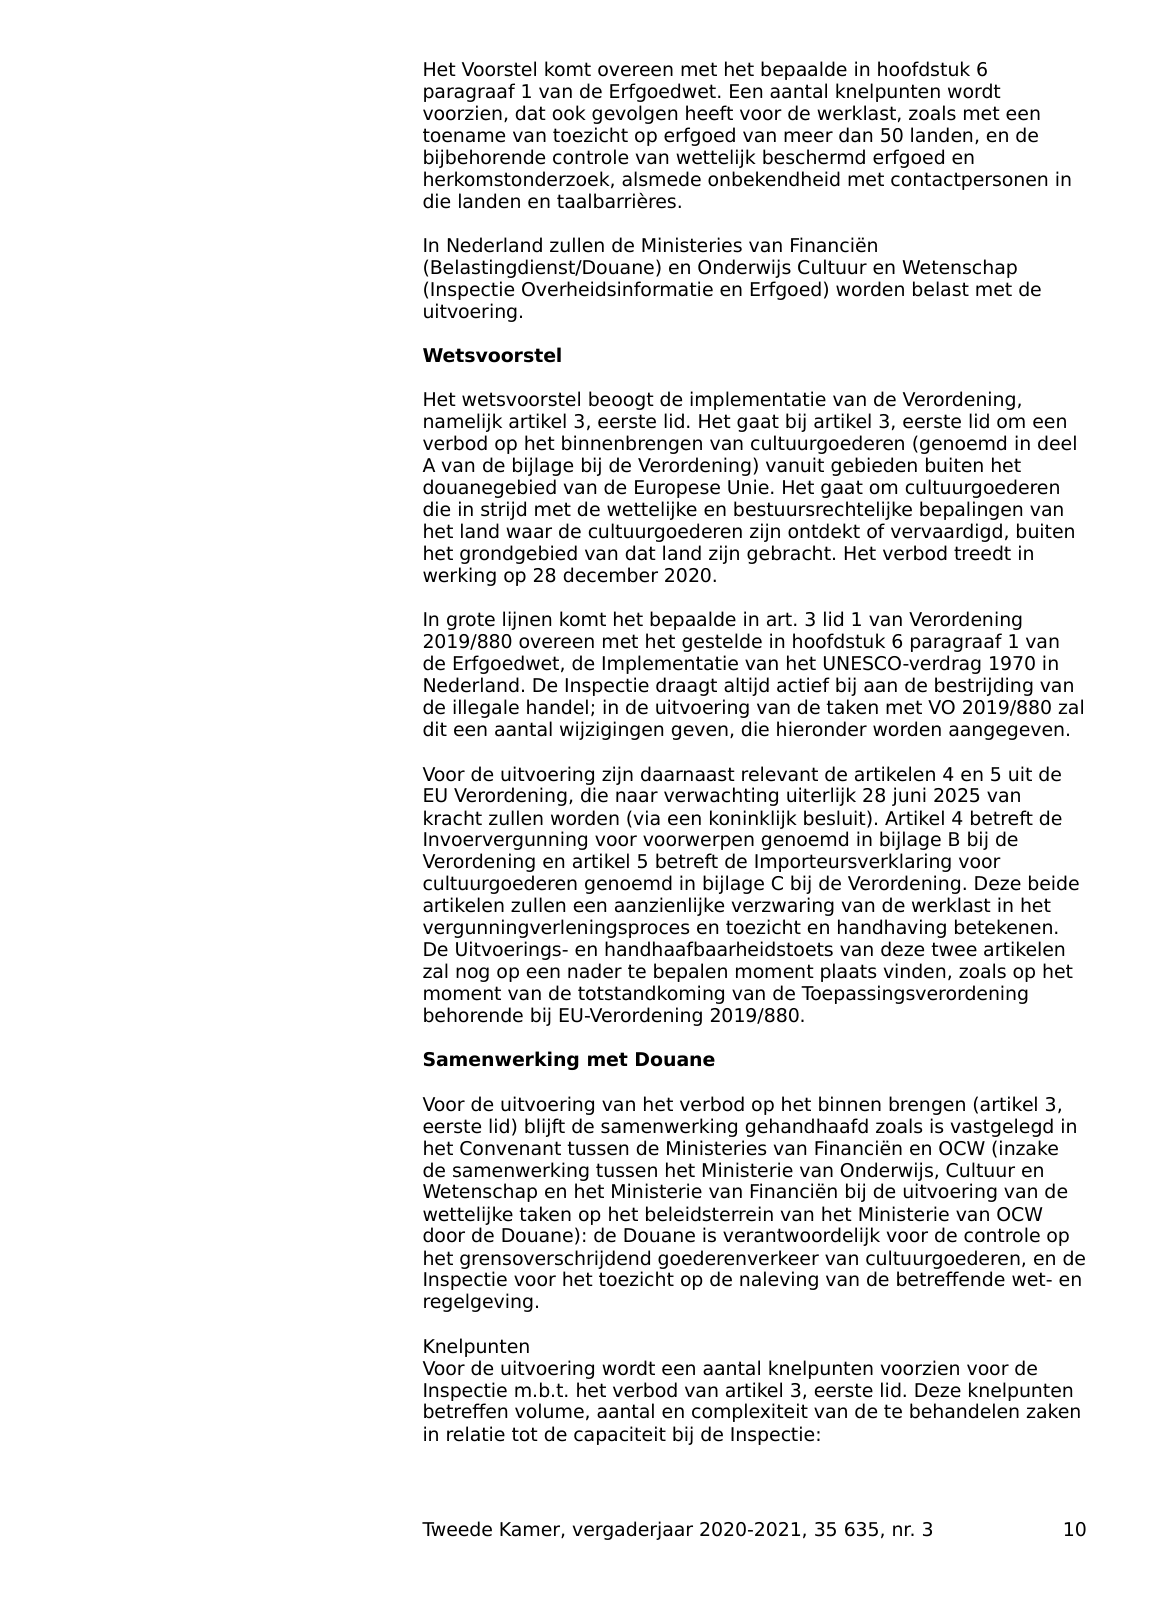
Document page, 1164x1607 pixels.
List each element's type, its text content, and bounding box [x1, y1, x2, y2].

text Knelpunten [422, 1336, 1087, 1357]
text Het wetsvoorstel beoogt de implementatie van de Verordening, namelijk artikel 3, eerste lid. Het gaat bij artikel 3, eerste lid om een verbod op het binnenbrengen van cultuurgoederen (genoemd in deel A van de bijlage bij de Verordening) vanuit gebieden buiten het douanegebied van de Europese Unie. Het gaat om cultuurgoederen die in strijd met de wettelijke en bestuursrechtelijke bepalingen van het land waar de cultuurgoederen zijn ontdekt of vervaardigd, buiten het grondgebied van dat land zijn gebracht. Het verbod treedt in werking op 28 december 2020. [422, 389, 1087, 587]
subtitle Samenwerking met Douane [422, 1049, 1087, 1071]
text Voor de uitvoering zijn daarnaast relevant de artikelen 4 en 5 uit de EU Verordening, die naar verwachting uiterlijk 28 juni 2025 van kracht zullen worden (via een koninklijk besluit). Artikel 4 betreft de Invoervergunning voor voorwerpen genoemd in bijlage B bij de Verordening en artikel 5 betreft de Importeursverklaring voor cultuurgoederen genoemd in bijlage C bij de Verordening. Deze beide artikelen zullen een aanzienlijke verzwaring van de werklast in het vergunningverleningsproces en toezicht en handhaving betekenen. De Uitvoerings- en handhaafbaarheidstoets van deze twee artikelen zal nog op een nader te bepalen moment plaats vinden, zoals op het moment van de totstandkoming van de Toepassingsverordening behorende bij EU-Verordening 2019/880. [422, 763, 1087, 1027]
text Het Voorstel komt overeen met het bepaalde in hoofdstuk 6 paragraaf 1 van de Erfgoedwet. Een aantal knelpunten wordt voorzien, dat ook gevolgen heeft voor de werklast, zoals met een toename van toezicht op erfgoed van meer dan 50 landen, en de bijbehorende controle van wettelijk beschermd erfgoed en herkomstonderzoek, alsmede onbekendheid met contactpersonen in die landen en taalbarrières. [422, 59, 1087, 213]
text In grote lijnen komt het bepaalde in art. 3 lid 1 van Verordening 2019/880 overeen met het gestelde in hoofdstuk 6 paragraaf 1 van de Erfgoedwet, de Implementatie van het UNESCO-verdrag 1970 in Nederland. De Inspectie draagt altijd actief bij aan de bestrijding van de illegale handel; in de uitvoering van de taken met VO 2019/880 zal dit een aantal wijzigingen geven, die hieronder worden aangegeven. [422, 609, 1087, 741]
subtitle Wetsvoorstel [422, 345, 1087, 367]
text Voor de uitvoering wordt een aantal knelpunten voorzien voor de Inspectie m.b.t. het verbod van artikel 3, eerste lid. Deze knelpunten betreffen volume, aantal en complexiteit van de te behandelen zaken in relatie tot de capaciteit bij de Inspectie: [422, 1357, 1087, 1445]
text In Nederland zullen de Ministeries van Financiën (Belastingdienst/Douane) en Onderwijs Cultuur en Wetenschap (Inspectie Overheidsinformatie en Erfgoed) worden belast met de uitvoering. [422, 235, 1087, 323]
text Voor de uitvoering van het verbod op het binnen brengen (artikel 3, eerste lid) blijft de samenwerking gehandhaafd zoals is vastgelegd in het Convenant tussen de Ministeries van Financiën en OCW (inzake de samenwerking tussen het Ministerie van Onderwijs, Cultuur en Wetenschap en het Ministerie van Financiën bij de uitvoering van de wettelijke taken op het beleidsterrein van het Ministerie van OCW door de Douane): de Douane is verantwoordelijk voor de controle op het grensoverschrijdend goederenverkeer van cultuurgoederen, en de Inspectie voor het toezicht op de naleving van de betreffende wet- en regelgeving. [422, 1093, 1087, 1313]
